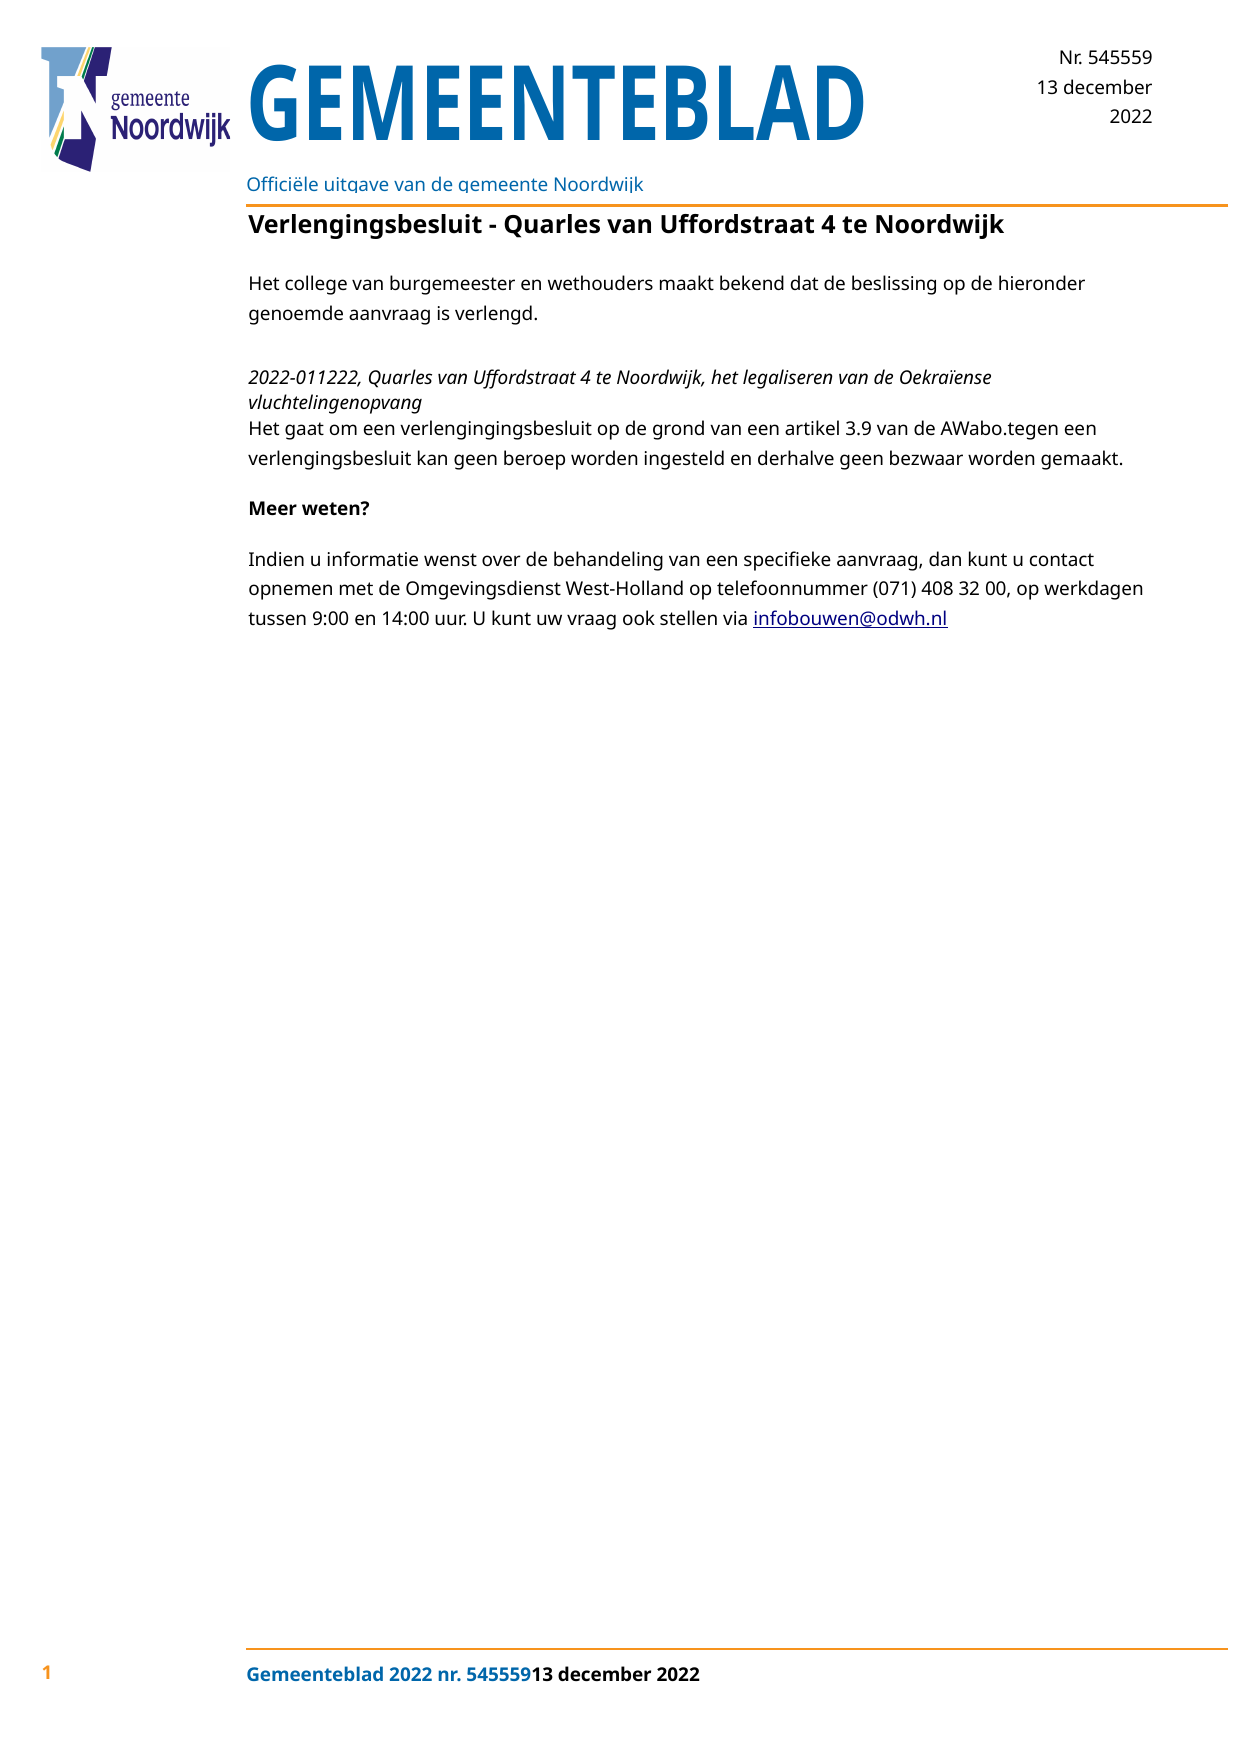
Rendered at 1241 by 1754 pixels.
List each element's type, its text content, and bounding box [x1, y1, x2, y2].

text 2022-011222, Quarles van Uffordstraat 4 te Noordwijk, het legaliseren van de Oekraïense vluchtelingenopvang [248, 364, 1152, 415]
picture [41, 47, 231, 172]
text Het gaat om een verlengingingsbesluit op de grond van een artikel 3.9 van de AWabo.tegen een verlengingsbesluit kan geen beroep worden ingesteld en derhalve geen bezwaar worden gemaakt. [248, 415, 1152, 471]
text Verlengingsbesluit - Quarles van Uffordstraat 4 te Noordwijk [248, 207, 1152, 241]
text Meer weten? [248, 495, 1152, 521]
text Het college van burgemeester en wethouders maakt bekend dat de beslissing op de hieronder genoemde aanvraag is verlengd. [248, 270, 1152, 326]
text Indien u informatie wenst over de behandeling van een specifieke aanvraag, dan kunt u contact opnemen met de Omgevingsdienst West-Holland op telefoonnummer (071) 408 32 00, op werkdagen tussen 9:00 en 14:00 uur. U kunt uw vraag ook stellen via infobouwen@odwh.nl [248, 546, 1152, 631]
